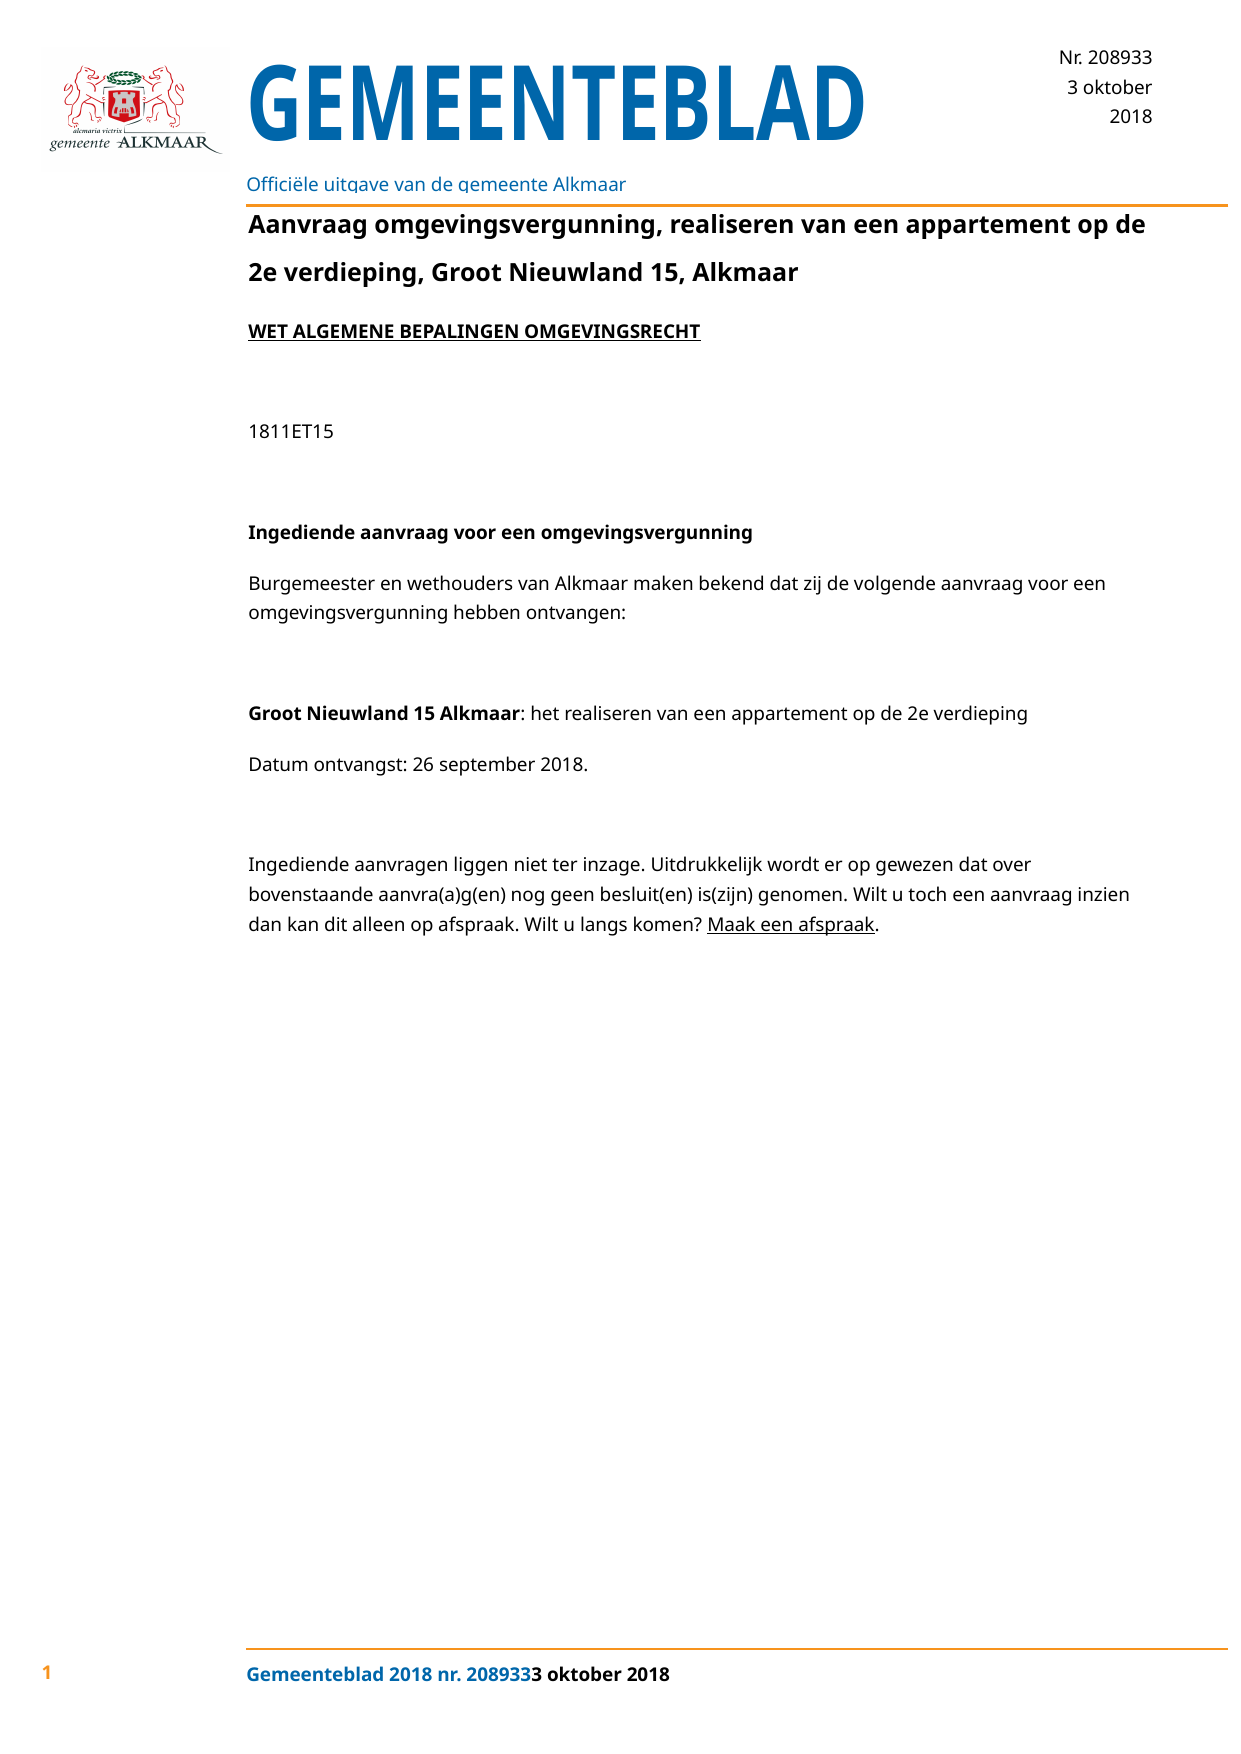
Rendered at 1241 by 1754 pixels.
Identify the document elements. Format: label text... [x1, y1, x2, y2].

picture [41, 47, 231, 172]
text Burgemeester en wethouders van Alkmaar maken bekend dat zij de volgende aanvraag voor een omgevingsvergunning hebben ontvangen: [248, 570, 1152, 625]
text Ingediende aanvraag voor een omgevingsvergunning [248, 519, 1152, 545]
text 1811ET15 [248, 419, 1152, 444]
text WET ALGEMENE BEPALINGEN OMGEVINGSRECHT [248, 318, 1152, 344]
text Ingediende aanvragen liggen niet ter inzage. Uitdrukkelijk wordt er op gewezen dat over bovenstaande aanvra(a)g(en) nog geen besluit(en) is(zijn) genomen. Wilt u toch een aanvraag inzien dan kan dit alleen op afspraak. Wilt u langs komen? Maak een afspraak. [248, 852, 1152, 937]
text Datum ontvangst: 26 september 2018. [248, 751, 1152, 777]
text Aanvraag omgevingsvergunning, realiseren van een appartement op de 2e verdieping, Groot Nieuwland 15, Alkmaar [248, 207, 1152, 288]
text Groot Nieuwland 15 Alkmaar: het realiseren van een appartement op de 2e verdieping [248, 700, 1152, 726]
